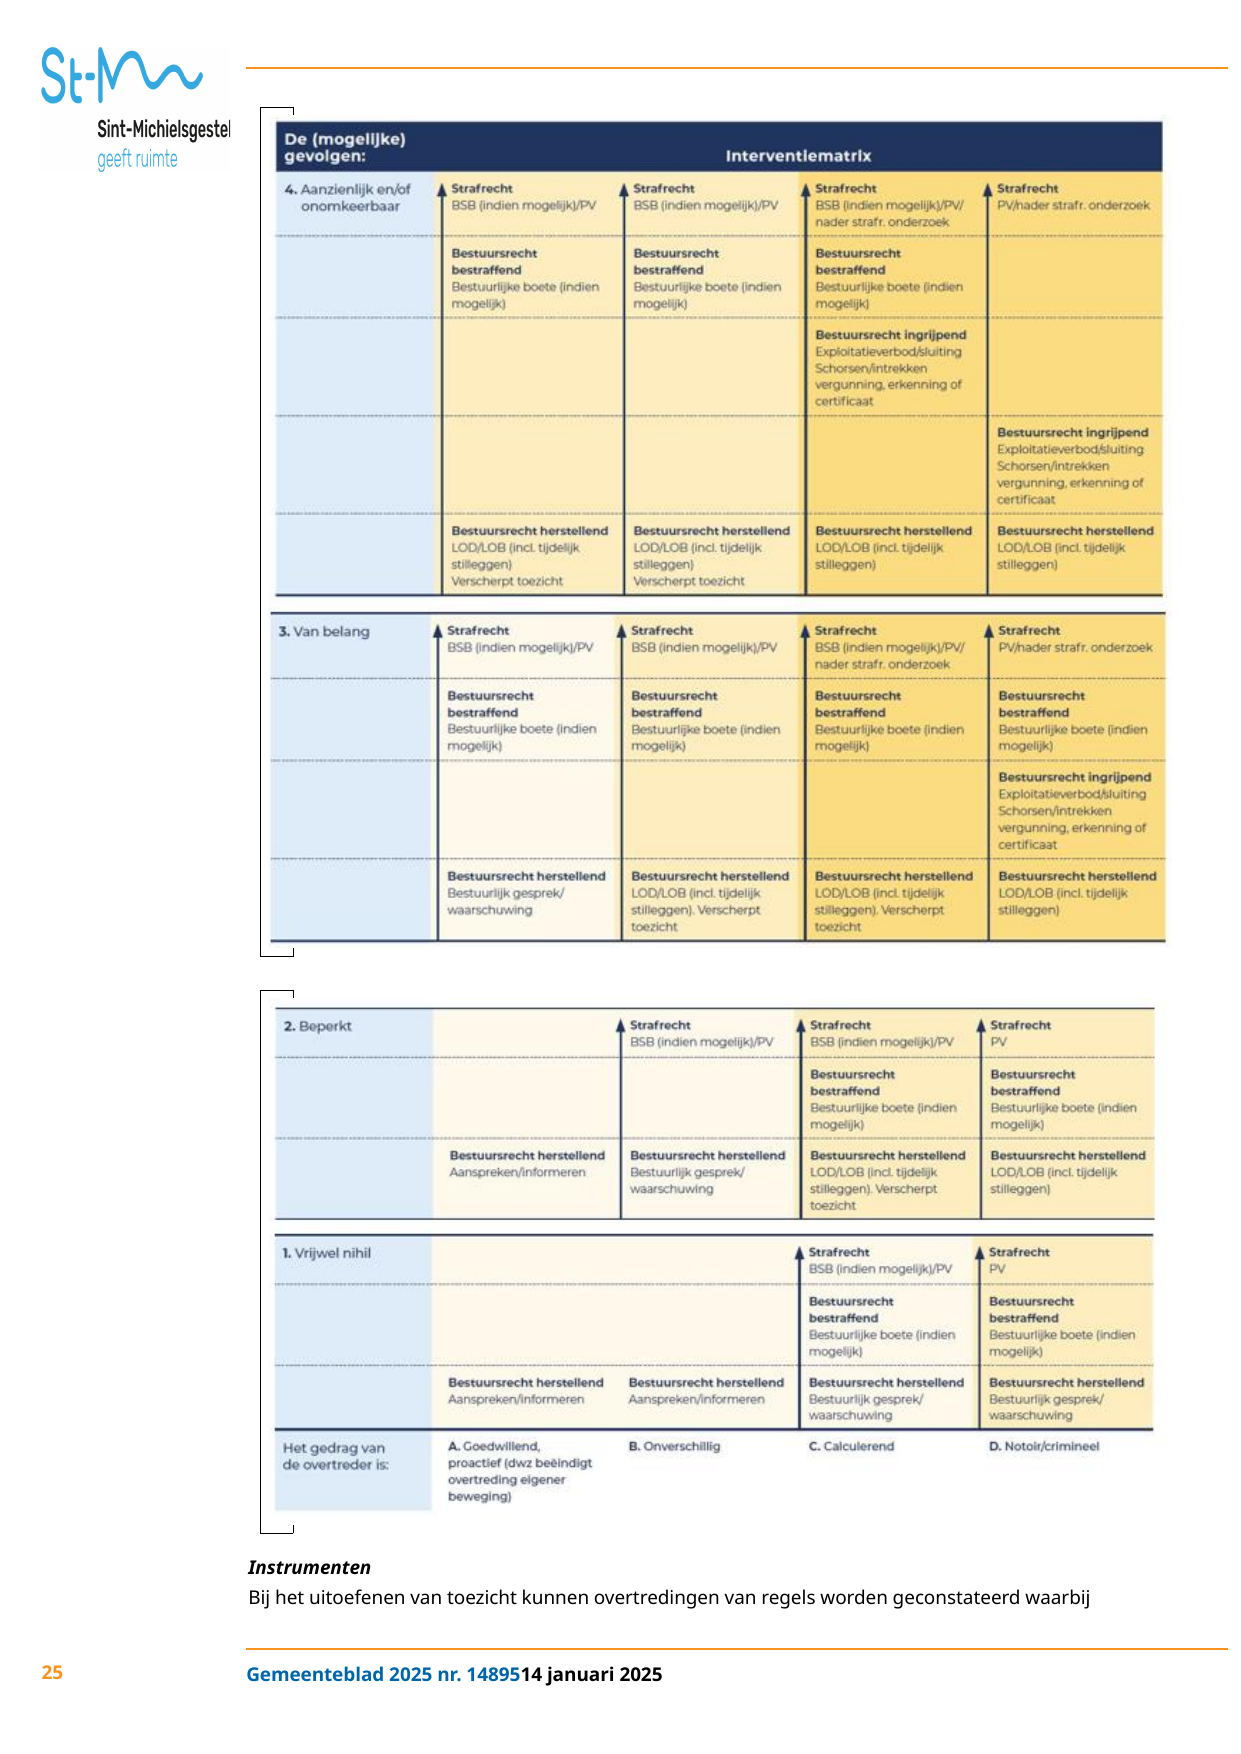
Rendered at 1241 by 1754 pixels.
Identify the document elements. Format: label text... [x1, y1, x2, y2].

picture [268, 115, 1173, 948]
text Instrumenten [248, 1554, 1152, 1580]
picture [268, 998, 1173, 1525]
picture [41, 47, 231, 172]
text Bij het uitoefenen van toezicht kunnen overtredingen van regels worden geconstateerd waarbij [248, 1584, 1152, 1610]
